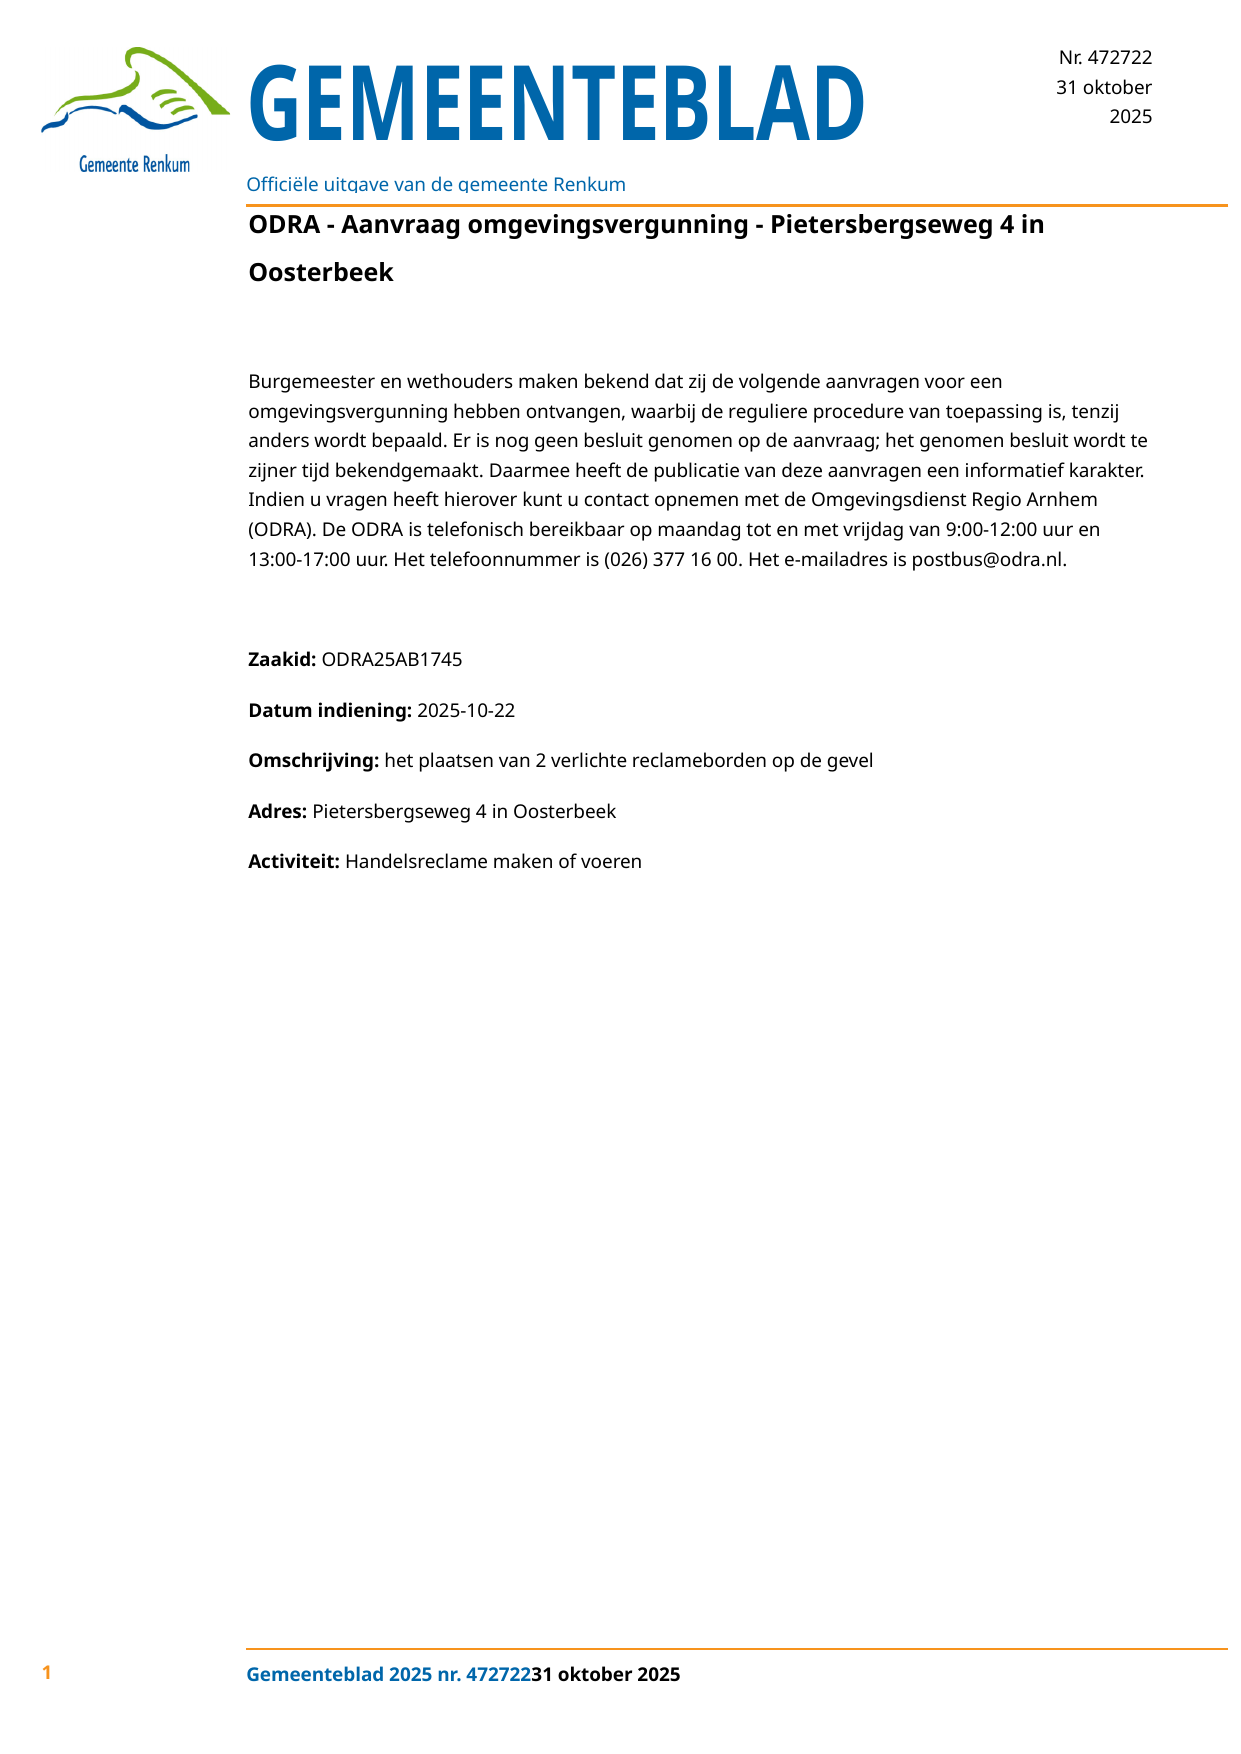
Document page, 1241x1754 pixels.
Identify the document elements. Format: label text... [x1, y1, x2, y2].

text ODRA - Aanvraag omgevingsvergunning - Pietersbergseweg 4 in Oosterbeek [248, 207, 1152, 288]
picture [41, 47, 231, 172]
text Activiteit: Handelsreclame maken of voeren [248, 848, 1152, 874]
text Adres: Pietersbergseweg 4 in Oosterbeek [248, 798, 1152, 824]
text Omschrijving: het plaatsen van 2 verlichte reclameborden op de gevel [248, 747, 1152, 773]
text Datum indiening: 2025-10-22 [248, 697, 1152, 723]
text Burgemeester en wethouders maken bekend dat zij de volgende aanvragen voor een omgevingsvergunning hebben ontvangen, waarbij de reguliere procedure van toepassing is, tenzij anders wordt bepaald. Er is nog geen besluit genomen op de aanvraag; het genomen besluit wordt te zijner tijd bekendgemaakt. Daarmee heeft de publicatie van deze aanvragen een informatief karakter. Indien u vragen heeft hierover kunt u contact opnemen met de Omgevingsdienst Regio Arnhem (ODRA). De ODRA is telefonisch bereikbaar op maandag tot en met vrijdag van 9:00-12:00 uur en 13:00-17:00 uur. Het telefoonnummer is (026) 377 16 00. Het e-mailadres is postbus@odra.nl. [248, 368, 1152, 572]
text Zaakid: ODRA25AB1745 [248, 647, 1152, 672]
